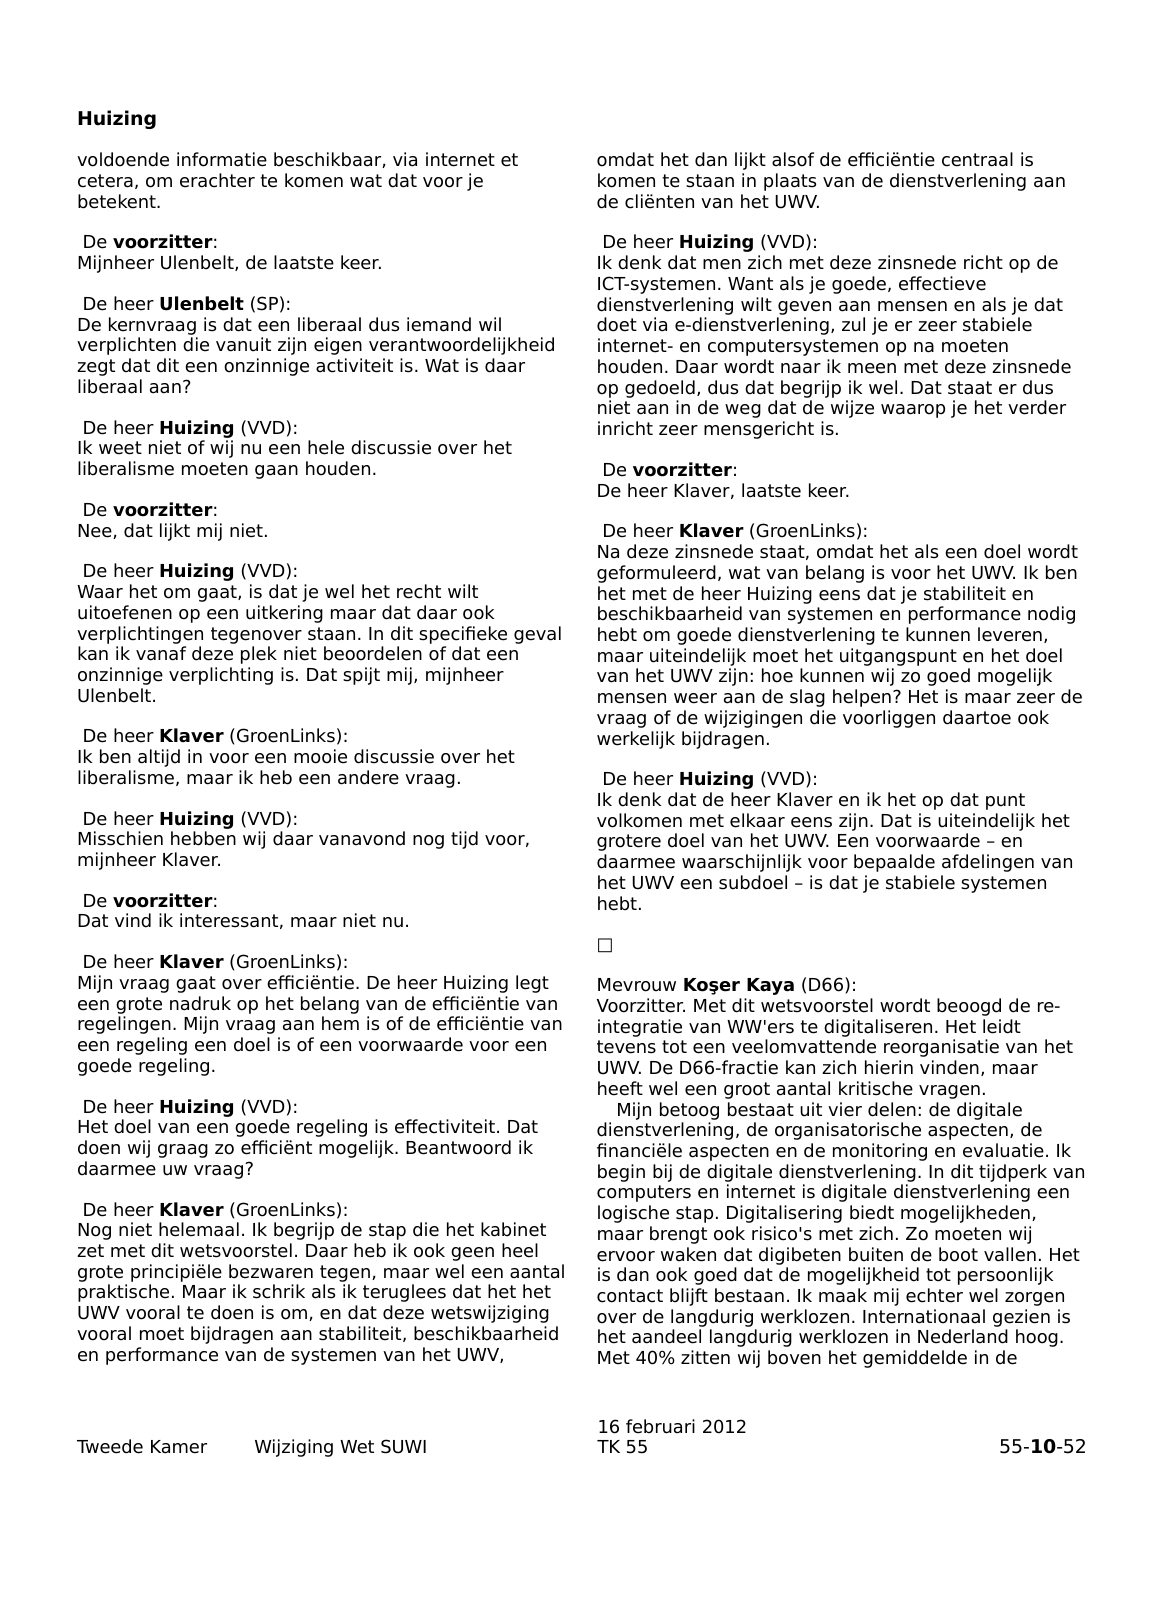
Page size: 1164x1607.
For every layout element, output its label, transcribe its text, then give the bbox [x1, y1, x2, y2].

text Mijn betoog bestaat uit vier delen: de digitale dienstverlening, de organisatorische aspecten, de financiële aspecten en de monitoring en evaluatie. Ik begin bij de digitale dienstverlening. In dit tijdperk van computers en internet is digitale dienstverlening een logische stap. Digitalisering biedt mogelijkheden, maar brengt ook risico's met zich. Zo moeten wij ervoor waken dat digibeten buiten de boot vallen. Het is dan ook goed dat de mogelijkheid tot persoonlijk contact blijft bestaan. Ik maak mij echter wel zorgen over de langdurig werklozen. Internationaal gezien is het aandeel langdurig werklozen in Nederland hoog. Met 40% zitten wij boven het gemiddelde in de [596, 1099, 1087, 1369]
text De voorzitter: [77, 891, 567, 911]
text De heer Huizing (VVD): [77, 808, 567, 829]
text De heer Klaver (GroenLinks): [596, 521, 1087, 542]
text Het doel van een goede regeling is effectiviteit. Dat doen wij graag zo efficiënt mogelijk. Beantwoord ik daarmee uw vraag? [77, 1117, 567, 1179]
text De heer Klaver (GroenLinks): [77, 952, 567, 973]
text Ik ben altijd in voor een mooie discussie over het liberalisme, maar ik heb een andere vraag. [77, 747, 567, 788]
text De kernvraag is dat een liberaal dus iemand wil verplichten die vanuit zijn eigen verantwoordelijkheid zegt dat dit een onzinnige activiteit is. Wat is daar liberaal aan? [77, 314, 567, 397]
text Mijn vraag gaat over efficiëntie. De heer Huizing legt een grote nadruk op het belang van de efficiëntie van regelingen. Mijn vraag aan hem is of de efficiëntie van een regeling een doel is of een voorwaarde voor een goede regeling. [77, 973, 567, 1076]
text Voorzitter. Met dit wetsvoorstel wordt beoogd de re-integratie van WW'ers te digitaliseren. Het leidt tevens tot een veelomvattende reorganisatie van het UWV. De D66-fractie kan zich hierin vinden, maar heeft wel een groot aantal kritische vragen. [596, 996, 1087, 1099]
text Nee, dat lijkt mij niet. [77, 520, 567, 541]
text Ik denk dat de heer Klaver en ik het op dat punt volkomen met elkaar eens zijn. Dat is uiteindelijk het grotere doel van het UWV. Een voorwaarde – en daarmee waarschijnlijk voor bepaalde afdelingen van het UWV een subdoel – is dat je stabiele systemen hebt. [596, 790, 1087, 914]
text De heer Huizing (VVD): [77, 561, 567, 582]
text Mevrouw Koşer Kaya (D66): [596, 975, 1087, 996]
text De heer Huizing (VVD): [596, 232, 1087, 253]
text De voorzitter: [77, 232, 567, 253]
text Nog niet helemaal. Ik begrijp de stap die het kabinet zet met dit wetsvoorstel. Daar heb ik ook geen heel grote principiële bezwaren tegen, maar wel een aantal praktische. Maar ik schrik als ik teruglees dat het het UWV vooral te doen is om, en dat deze wetswijziging vooral moet bijdragen aan stabiliteit, beschikbaarheid en performance van de systemen van het UWV, [77, 1220, 567, 1365]
text De heer Ulenbelt (SP): [77, 294, 567, 314]
text Waar het om gaat, is dat je wel het recht wilt uitoefenen op een uitkering maar dat daar ook verplichtingen tegenover staan. In dit specifieke geval kan ik vanaf deze plek niet beoordelen of dat een onzinnige verplichting is. Dat spijt mij, mijnheer Ulenbelt. [77, 582, 567, 706]
text De heer Huizing (VVD): [77, 1096, 567, 1117]
text De heer Klaver (GroenLinks): [77, 1199, 567, 1220]
text De heer Huizing (VVD): [77, 417, 567, 438]
text Dat vind ik interessant, maar niet nu. [77, 911, 567, 932]
text Ik denk dat men zich met deze zinsnede richt op de ICT-systemen. Want als je goede, effectieve dienstverlening wilt geven aan mensen en als je dat doet via e-dienstverlening, zul je er zeer stabiele internet- en computersystemen op na moeten houden. Daar wordt naar ik meen met deze zinsnede op gedoeld, dus dat begrijp ik wel. Dat staat er dus niet aan in de weg dat de wijze waarop je het verder inricht zeer mensgericht is. [596, 253, 1087, 440]
text Ik weet niet of wij nu een hele discussie over het liberalisme moeten gaan houden. [77, 438, 567, 480]
text De heer Klaver (GroenLinks): [77, 726, 567, 747]
text De heer Huizing (VVD): [596, 769, 1087, 790]
text omdat het dan lijkt alsof de efficiëntie centraal is komen te staan in plaats van de dienstverlening aan de cliënten van het UWV. [596, 150, 1087, 212]
text Misschien hebben wij daar vanavond nog tijd voor, mijnheer Klaver. [77, 829, 567, 871]
text De voorzitter: [77, 500, 567, 520]
text □ [596, 934, 1087, 955]
text Na deze zinsnede staat, omdat het als een doel wordt geformuleerd, wat van belang is voor het UWV. Ik ben het met de heer Huizing eens dat je stabiliteit en beschikbaarheid van systemen en performance nodig hebt om goede dienstverlening te kunnen leveren, maar uiteindelijk moet het uitgangspunt en het doel van het UWV zijn: hoe kunnen wij zo goed mogelijk mensen weer aan de slag helpen? Het is maar zeer de vraag of de wijzigingen die voorliggen daartoe ook werkelijk bijdragen. [596, 542, 1087, 749]
text voldoende informatie beschikbaar, via internet et cetera, om erachter te komen wat dat voor je betekent. [77, 150, 567, 212]
text Mijnheer Ulenbelt, de laatste keer. [77, 253, 567, 274]
text De heer Klaver, laatste keer. [596, 480, 1087, 501]
text De voorzitter: [596, 460, 1087, 480]
